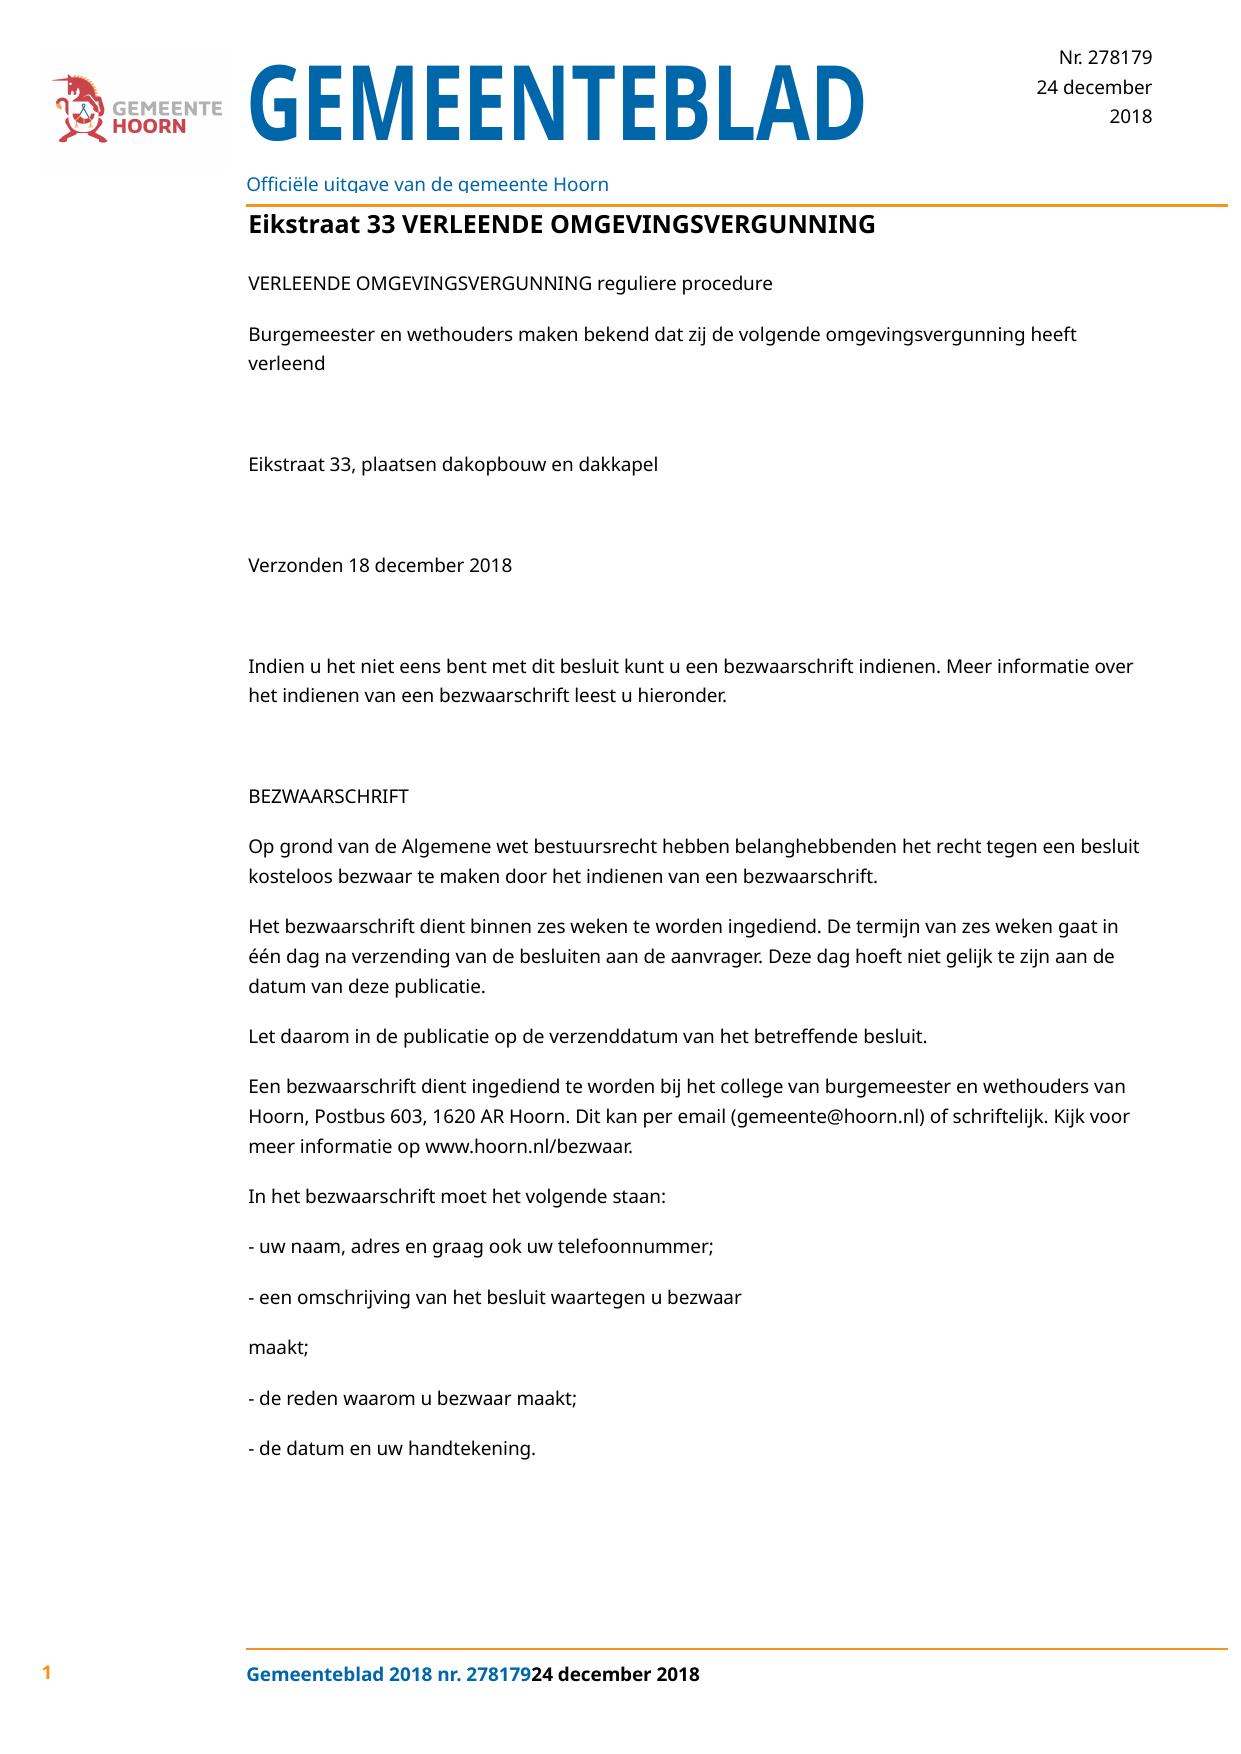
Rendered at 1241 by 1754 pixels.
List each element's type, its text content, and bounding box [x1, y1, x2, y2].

text Verzonden 18 december 2018 [248, 552, 1152, 578]
text BEZWAARSCHRIFT [248, 783, 1152, 809]
text - de datum en uw handtekening. [248, 1435, 1152, 1461]
text Eikstraat 33 VERLEENDE OMGEVINGSVERGUNNING [248, 207, 1152, 241]
text maakt; [248, 1334, 1152, 1360]
text VERLEENDE OMGEVINGSVERGUNNING reguliere procedure [248, 270, 1152, 296]
text Let daarom in de publicatie op de verzenddatum van het betreffende besluit. [248, 1023, 1152, 1049]
text Een bezwaarschrift dient ingediend te worden bij het college van burgemeester en wethouders van Hoorn, Postbus 603, 1620 AR Hoorn. Dit kan per email (gemeente@hoorn.nl) of schriftelijk. Kijk voor meer informatie op www.hoorn.nl/bezwaar. [248, 1074, 1152, 1158]
text Het bezwaarschrift dient binnen zes weken te worden ingediend. De termijn van zes weken gaat in één dag na verzending van de besluiten aan de aanvrager. Deze dag hoeft niet gelijk te zijn aan de datum van deze publicatie. [248, 914, 1152, 998]
picture [41, 47, 231, 172]
text - een omschrijving van het besluit waartegen u bezwaar [248, 1284, 1152, 1310]
text In het bezwaarschrift moet het volgende staan: [248, 1183, 1152, 1209]
text Indien u het niet eens bent met dit besluit kunt u een bezwaarschrift indienen. Meer informatie over het indienen van een bezwaarschrift leest u hieronder. [248, 653, 1152, 708]
text - de reden waarom u bezwaar maakt; [248, 1385, 1152, 1411]
text - uw naam, adres en graag ook uw telefoonnummer; [248, 1234, 1152, 1259]
text Op grond van de Algemene wet bestuursrecht hebben belanghebbenden het recht tegen een besluit kosteloos bezwaar te maken door het indienen van een bezwaarschrift. [248, 834, 1152, 889]
text Burgemeester en wethouders maken bekend dat zij de volgende omgevingsvergunning heeft verleend [248, 321, 1152, 376]
text Eikstraat 33, plaatsen dakopbouw en dakkapel [248, 451, 1152, 477]
